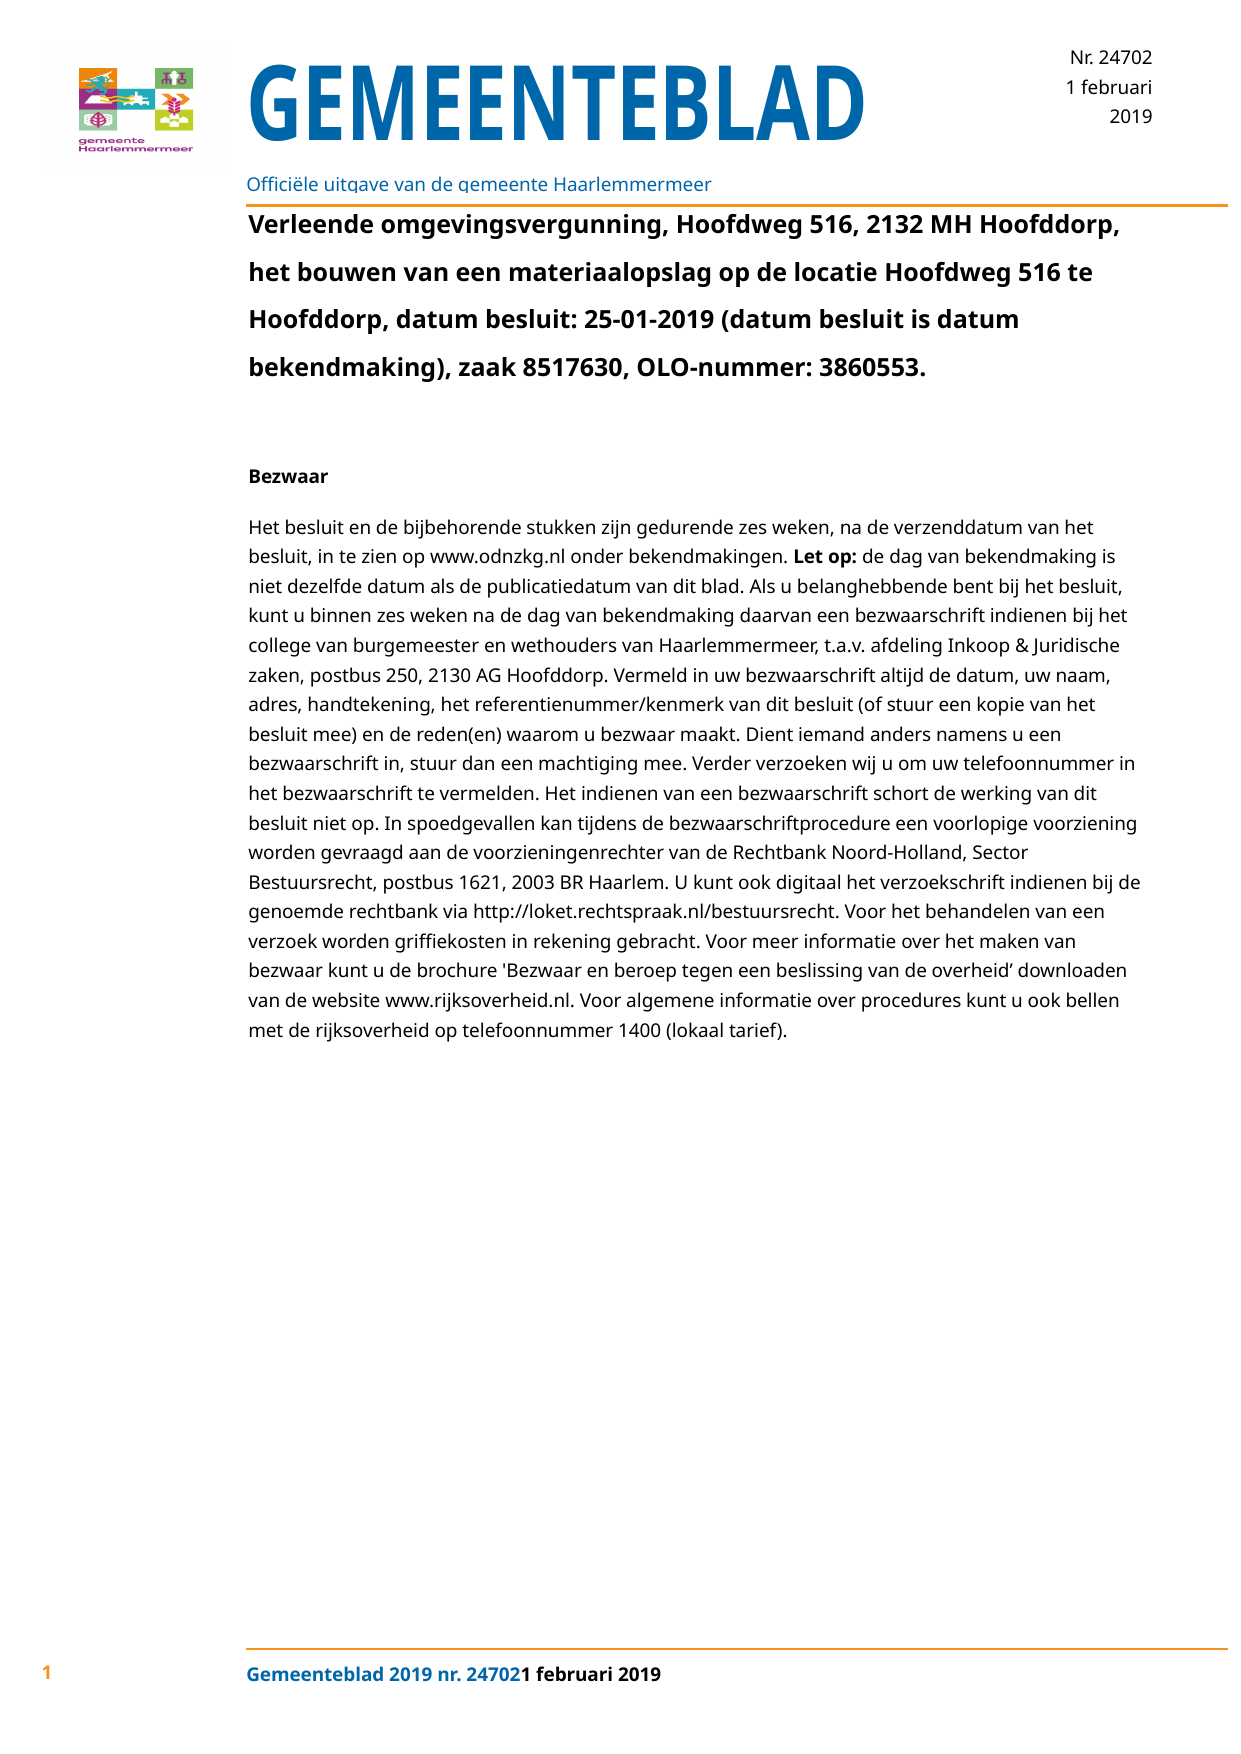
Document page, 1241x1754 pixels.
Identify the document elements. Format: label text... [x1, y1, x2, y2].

text Verleende omgevingsvergunning, Hoofdweg 516, 2132 MH Hoofddorp, het bouwen van een materiaalopslag op de locatie Hoofdweg 516 te Hoofddorp, datum besluit: 25-01-2019 (datum besluit is datum bekendmaking), zaak 8517630, OLO-nummer: 3860553. [248, 207, 1152, 384]
text Het besluit en de bijbehorende stukken zijn gedurende zes weken, na de verzenddatum van het besluit, in te zien op www.odnzkg.nl onder bekendmakingen. Let op: de dag van bekendmaking is niet dezelfde datum als de publicatiedatum van dit blad. Als u belanghebbende bent bij het besluit, kunt u binnen zes weken na de dag van bekendmaking daarvan een bezwaarschrift indienen bij het college van burgemeester en wethouders van Haarlemmermeer, t.a.v. afdeling Inkoop & Juridische zaken, postbus 250, 2130 AG Hoofddorp. Vermeld in uw bezwaarschrift altijd de datum, uw naam, adres, handtekening, het referentienummer/kenmerk van dit besluit (of stuur een kopie van het besluit mee) en de reden(en) waarom u bezwaar maakt. Dient iemand anders namens u een bezwaarschrift in, stuur dan een machtiging mee. Verder verzoeken wij u om uw telefoonnummer in het bezwaarschrift te vermelden. Het indienen van een bezwaarschrift schort de werking van dit besluit niet op. In spoedgevallen kan tijdens de bezwaarschriftprocedure een voorlopige voorziening worden gevraagd aan de voorzieningenrechter van de Rechtbank Noord-Holland, Sector Bestuursrecht, postbus 1621, 2003 BR Haarlem. U kunt ook digitaal het verzoekschrift indienen bij de genoemde rechtbank via http://loket.rechtspraak.nl/bestuursrecht. Voor het behandelen van een verzoek worden griffiekosten in rekening gebracht. Voor meer informatie over het maken van bezwaar kunt u de brochure 'Bezwaar en beroep tegen een beslissing van de overheid’ downloaden van de website www.rijksoverheid.nl. Voor algemene informatie over procedures kunt u ook bellen met de rijksoverheid op telefoonnummer 1400 (lokaal tarief). [248, 514, 1152, 1043]
text Bezwaar [248, 463, 1152, 489]
picture [41, 47, 231, 172]
